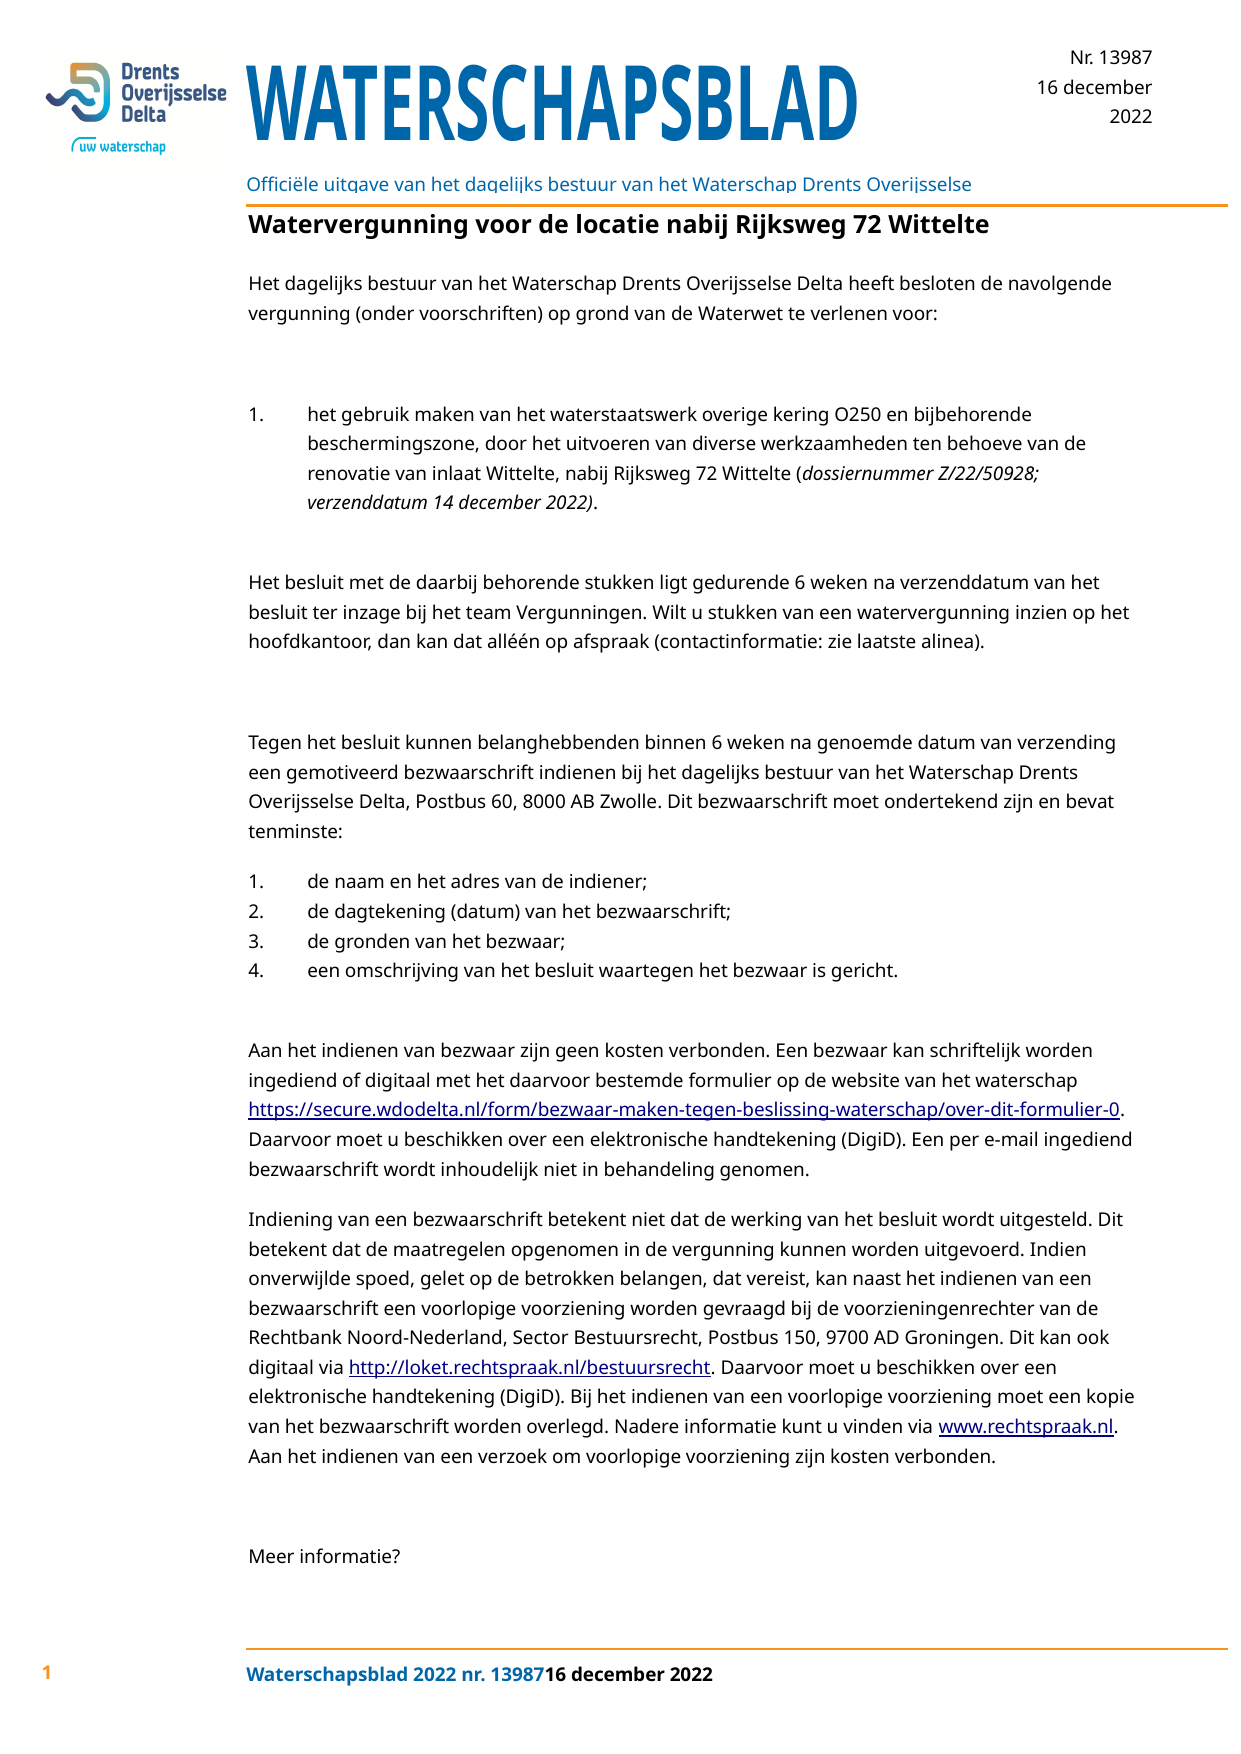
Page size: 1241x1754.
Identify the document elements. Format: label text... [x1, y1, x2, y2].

text Tegen het besluit kunnen belanghebbenden binnen 6 weken na genoemde datum van verzending een gemotiveerd bezwaarschrift indienen bij het dagelijks bestuur van het Waterschap Drents Overijsselse Delta, Postbus 60, 8000 AB Zwolle. Dit bezwaarschrift moet ondertekend zijn en bevat tenminste: [248, 729, 1152, 844]
picture [41, 47, 231, 172]
text Indiening van een bezwaarschrift betekent niet dat de werking van het besluit wordt uitgesteld. Dit betekent dat de maatregelen opgenomen in de vergunning kunnen worden uitgevoerd. Indien onverwijlde spoed, gelet op de betrokken belangen, dat vereist, kan naast het indienen van een bezwaarschrift een voorlopige voorziening worden gevraagd bij de voorzieningenrechter van de Rechtbank Noord-Nederland, Sector Bestuursrecht, Postbus 150, 9700 AD Groningen. Dit kan ook digitaal via http://loket.rechtspraak.nl/bestuursrecht. Daarvoor moet u beschikken over een elektronische handtekening (DigiD). Bij het indienen van een voorlopige voorziening moet een kopie van het bezwaarschrift worden overlegd. Nadere informatie kunt u vinden via www.rechtspraak.nl. Aan het indienen van een verzoek om voorlopige voorziening zijn kosten verbonden. [248, 1206, 1152, 1468]
list de gronden van het bezwaar; [248, 928, 1152, 953]
list een omschrijving van het besluit waartegen het bezwaar is gericht. [248, 957, 1152, 983]
text Watervergunning voor de locatie nabij Rijksweg 72 Wittelte [248, 207, 1152, 241]
text Het dagelijks bestuur van het Waterschap Drents Overijsselse Delta heeft besloten de navolgende vergunning (onder voorschriften) op grond van de Waterwet te verlenen voor: [248, 270, 1152, 326]
text Het besluit met de daarbij behorende stukken ligt gedurende 6 weken na verzenddatum van het besluit ter inzage bij het team Vergunningen. Wilt u stukken van een watervergunning inzien op het hoofdkantoor, dan kan dat alléén op afspraak (contactinformatie: zie laatste alinea). [248, 569, 1152, 654]
text Aan het indienen van bezwaar zijn geen kosten verbonden. Een bezwaar kan schriftelijk worden ingediend of digitaal met het daarvoor bestemde formulier op de website van het waterschap https://secure.wdodelta.nl/form/bezwaar-maken-tegen-beslissing-waterschap/over-dit-formulier-0. Daarvoor moet u beschikken over een elektronische handtekening (DigiD). Een per e-mail ingediend bezwaarschrift wordt inhoudelijk niet in behandeling genomen. [248, 1037, 1152, 1181]
text Meer informatie? [248, 1544, 1152, 1569]
list de dagtekening (datum) van het bezwaarschrift; [248, 898, 1152, 924]
list de naam en het adres van de indiener; [248, 869, 1152, 894]
list het gebruik maken van het waterstaatswerk overige kering O250 en bijbehorende beschermingszone, door het uitvoeren van diverse werkzaamheden ten behoeve van de renovatie van inlaat Wittelte, nabij Rijksweg 72 Wittelte (dossiernummer Z/22/50928; verzenddatum 14 december 2022). [248, 401, 1152, 515]
